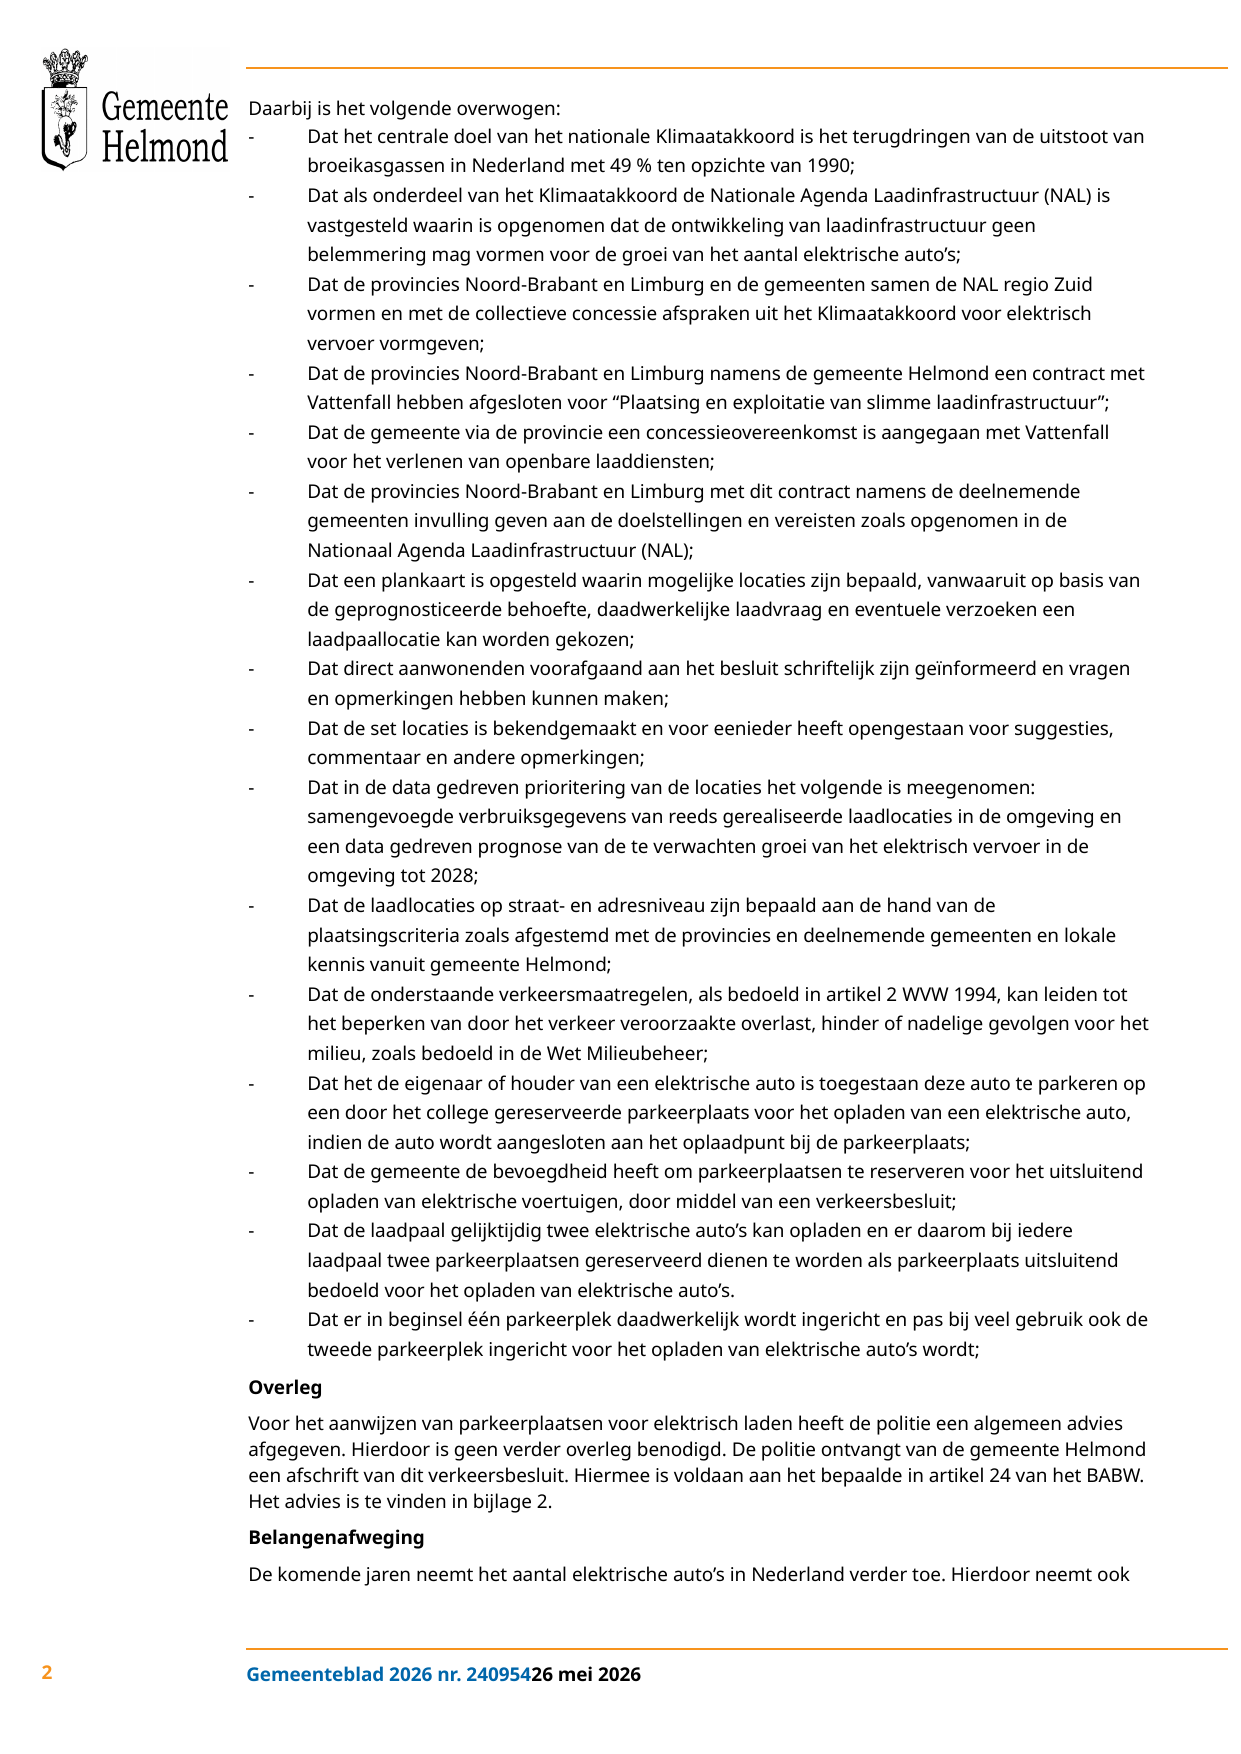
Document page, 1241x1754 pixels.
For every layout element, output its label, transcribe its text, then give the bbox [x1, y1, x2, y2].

list Dat er in beginsel één parkeerplek daadwerkelijk wordt ingericht en pas bij veel gebruik ook de tweede parkeerplek ingericht voor het opladen van elektrische auto’s wordt; [248, 1306, 1152, 1362]
text Voor het aanwijzen van parkeerplaatsen voor elektrisch laden heeft de politie een algemeen advies afgegeven. Hierdoor is geen verder overleg benodigd. De politie ontvangt van de gemeente Helmond een afschrift van dit verkeersbesluit. Hiermee is voldaan aan het bepaalde in artikel 24 van het BABW. Het advies is te vinden in bijlage 2. [248, 1411, 1152, 1513]
list Dat de laadpaal gelijktijdig twee elektrische auto’s kan opladen en er daarom bij iedere laadpaal twee parkeerplaatsen gereserveerd dienen te worden als parkeerplaats uitsluitend bedoeld voor het opladen van elektrische auto’s. [248, 1218, 1152, 1303]
list Dat direct aanwonenden voorafgaand aan het besluit schriftelijk zijn geïnformeerd en vragen en opmerkingen hebben kunnen maken; [248, 656, 1152, 711]
list Dat de set locaties is bekendgemaakt en voor eenieder heeft opengestaan voor suggesties, commentaar en andere opmerkingen; [248, 715, 1152, 770]
list Dat de gemeente de bevoegdheid heeft om parkeerplaatsen te reserveren voor het uitsluitend opladen van elektrische voertuigen, door middel van een verkeersbesluit; [248, 1158, 1152, 1214]
list Dat de onderstaande verkeersmaatregelen, als bedoeld in artikel 2 WVW 1994, kan leiden tot het beperken van door het verkeer veroorzaakte overlast, hinder of nadelige gevolgen voor het milieu, zoals bedoeld in de Wet Milieubeheer; [248, 981, 1152, 1066]
list Dat de gemeente via de provincie een concessieovereenkomst is aangegaan met Vattenfall voor het verlenen van openbare laaddiensten; [248, 419, 1152, 474]
list Dat als onderdeel van het Klimaatakkoord de Nationale Agenda Laadinfrastructuur (NAL) is vastgesteld waarin is opgenomen dat de ontwikkeling van laadinfrastructuur geen belemmering mag vormen voor de groei van het aantal elektrische auto’s; [248, 182, 1152, 267]
list Dat de provincies Noord-Brabant en Limburg met dit contract namens de deelnemende gemeenten invulling geven aan de doelstellingen en vereisten zoals opgenomen in de Nationaal Agenda Laadinfrastructuur (NAL); [248, 478, 1152, 563]
list Dat de laadlocaties op straat- en adresniveau zijn bepaald aan de hand van de plaatsingscriteria zoals afgestemd met de provincies en deelnemende gemeenten en lokale kennis vanuit gemeente Helmond; [248, 892, 1152, 977]
list Dat het centrale doel van het nationale Klimaatakkoord is het terugdringen van de uitstoot van broeikasgassen in Nederland met 49 % ten opzichte van 1990; [248, 123, 1152, 178]
text Belangenafweging [248, 1524, 1152, 1550]
text Overleg [248, 1374, 1152, 1400]
list Dat de provincies Noord-Brabant en Limburg en de gemeenten samen de NAL regio Zuid vormen en met de collectieve concessie afspraken uit het Klimaatakkoord voor elektrisch vervoer vormgeven; [248, 271, 1152, 356]
list Dat het de eigenaar of houder van een elektrische auto is toegestaan deze auto te parkeren op een door het college gereserveerde parkeerplaats voor het opladen van een elektrische auto, indien de auto wordt aangesloten aan het oplaadpunt bij de parkeerplaats; [248, 1070, 1152, 1155]
text De komende jaren neemt het aantal elektrische auto’s in Nederland verder toe. Hierdoor neemt ook [248, 1561, 1152, 1587]
picture [41, 47, 231, 172]
list Dat een plankaart is opgesteld waarin mogelijke locaties zijn bepaald, vanwaaruit op basis van de geprognosticeerde behoefte, daadwerkelijke laadvraag en eventuele verzoeken een laadpaallocatie kan worden gekozen; [248, 567, 1152, 652]
list Dat de provincies Noord-Brabant en Limburg namens de gemeente Helmond een contract met Vattenfall hebben afgesloten voor “Plaatsing en exploitatie van slimme laadinfrastructuur”; [248, 360, 1152, 415]
list Dat in de data gedreven prioritering van de locaties het volgende is meegenomen: samengevoegde verbruiksgegevens van reeds gerealiseerde laadlocaties in de omgeving en een data gedreven prognose van de te verwachten groei van het elektrisch vervoer in de omgeving tot 2028; [248, 774, 1152, 888]
text Daarbij is het volgende overwogen: [248, 95, 1152, 121]
